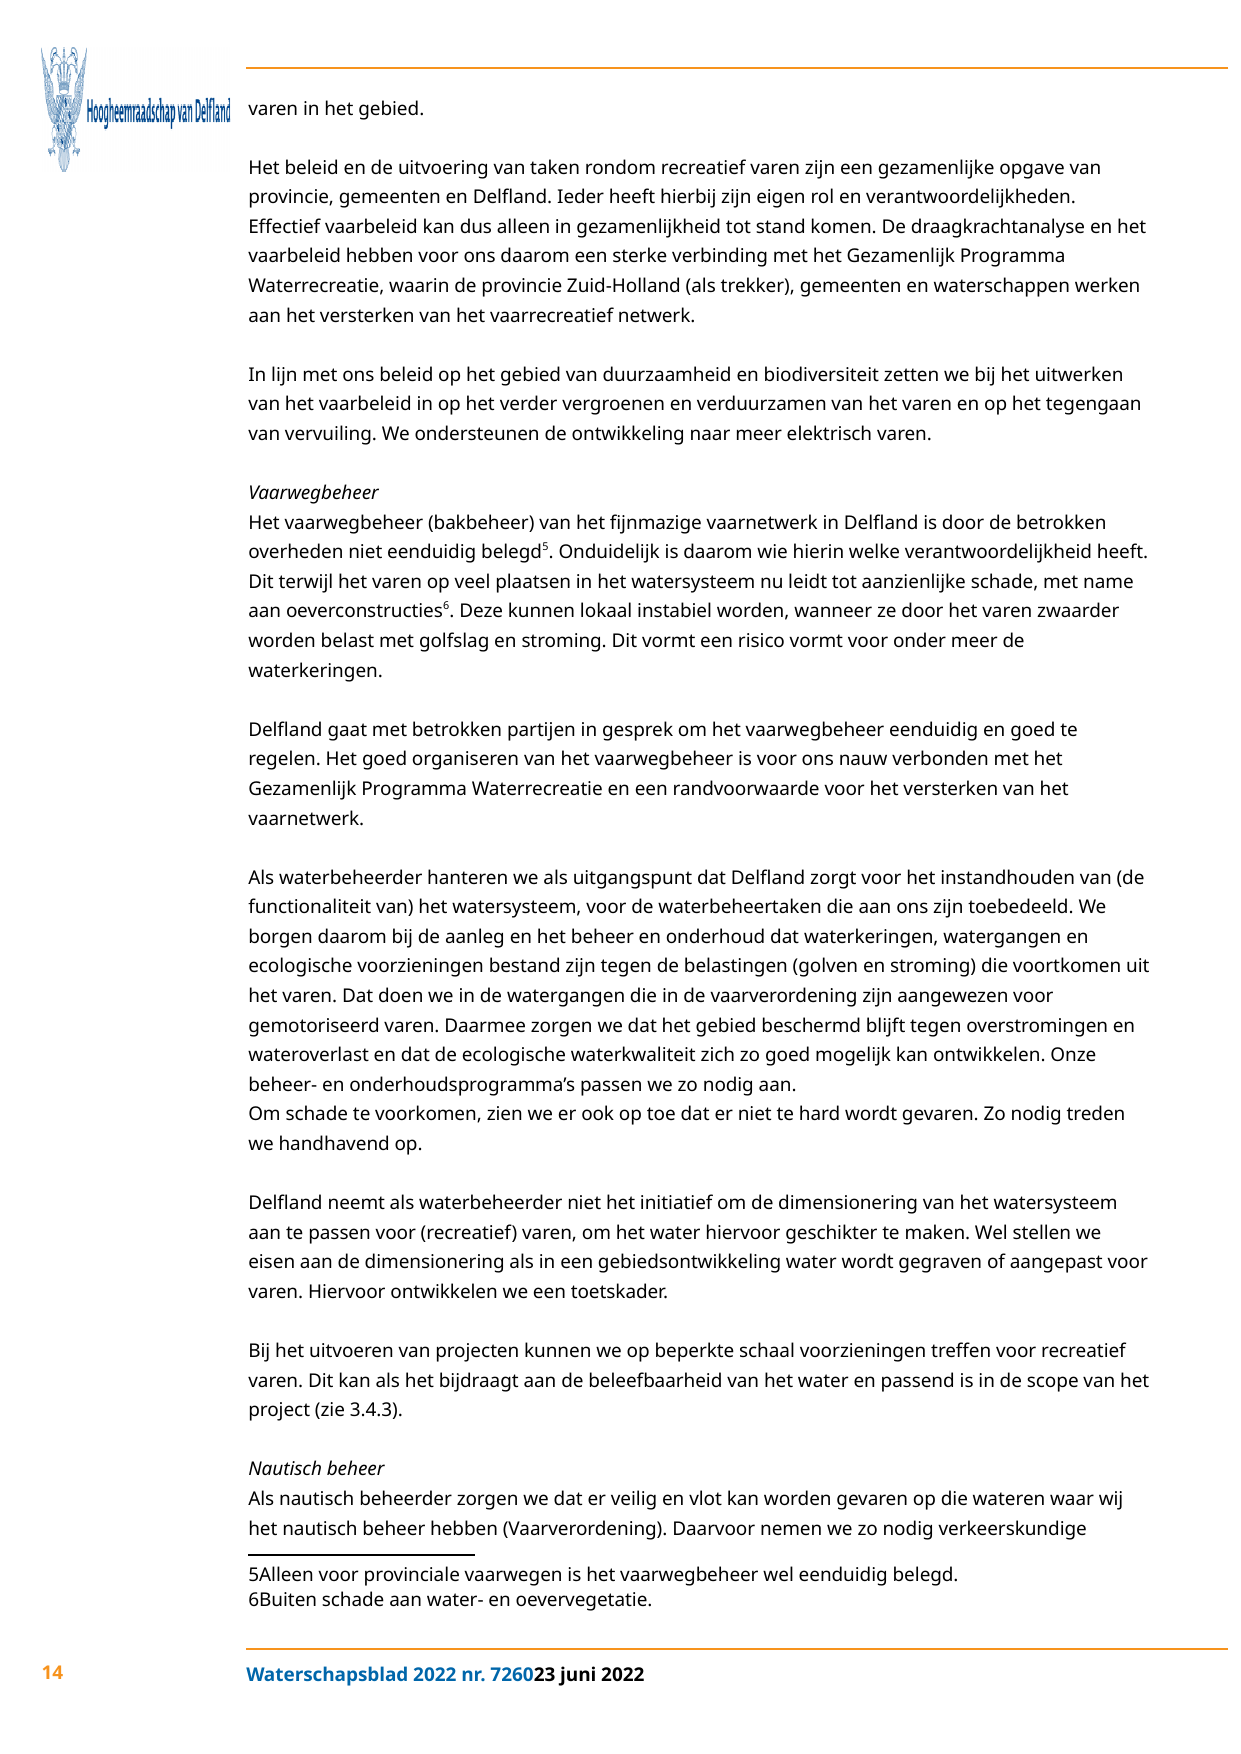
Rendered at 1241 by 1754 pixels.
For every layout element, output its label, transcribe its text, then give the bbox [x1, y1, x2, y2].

text Nautisch beheer [248, 1456, 1152, 1481]
text Bij het uitvoeren van projecten kunnen we op beperkte schaal voorzieningen treffen voor recreatief varen. Dit kan als het bijdraagt aan de beleefbaarheid van het water en passend is in de scope van het project (zie 3.4.3). [248, 1337, 1152, 1422]
text Het beleid en de uitvoering van taken rondom recreatief varen zijn een gezamenlijke opgave van provincie, gemeenten en Delfland. Ieder heeft hierbij zijn eigen rol en verantwoordelijkheden. Effectief vaarbeleid kan dus alleen in gezamenlijkheid tot stand komen. De draagkrachtanalyse en het vaarbeleid hebben voor ons daarom een sterke verbinding met het Gezamenlijk Programma Waterrecreatie, waarin de provincie Zuid-Holland (als trekker), gemeenten en waterschappen werken aan het versterken van het vaarrecreatief netwerk. [248, 154, 1152, 328]
text Alleen voor provinciale vaarwegen is het vaarwegbeheer wel eenduidig belegd. [248, 1561, 1152, 1586]
picture [41, 47, 231, 172]
text Buiten schade aan water- en oevervegetatie. [248, 1586, 1152, 1612]
text Om schade te voorkomen, zien we er ook op toe dat er niet te hard wordt gevaren. Zo nodig treden we handhavend op. [248, 1101, 1152, 1156]
text Het vaarwegbeheer (bakbeheer) van het fijnmazige vaarnetwerk in Delfland is door de betrokken overheden niet eenduidig belegd. Onduidelijk is daarom wie hierin welke verantwoordelijkheid heeft. Dit terwijl het varen op veel plaatsen in het watersysteem nu leidt tot aanzienlijke schade, met name aan oeverconstructies. Deze kunnen lokaal instabiel worden, wanneer ze door het varen zwaarder worden belast met golfslag en stroming. Dit vormt een risico vormt voor onder meer de waterkeringen. [248, 509, 1152, 683]
text In lijn met ons beleid op het gebied van duurzaamheid en biodiversiteit zetten we bij het uitwerken van het vaarbeleid in op het verder vergroenen en verduurzamen van het varen en op het tegengaan van vervuiling. We ondersteunen de ontwikkeling naar meer elektrisch varen. [248, 361, 1152, 446]
text Delfland gaat met betrokken partijen in gesprek om het vaarwegbeheer eenduidig en goed te regelen. Het goed organiseren van het vaarwegbeheer is voor ons nauw verbonden met het Gezamenlijk Programma Waterrecreatie en een randvoorwaarde voor het versterken van het vaarnetwerk. [248, 716, 1152, 831]
text Delfland neemt als waterbeheerder niet het initiatief om de dimensionering van het watersysteem aan te passen voor (recreatief) varen, om het water hiervoor geschikter te maken. Wel stellen we eisen aan de dimensionering als in een gebiedsontwikkeling water wordt gegraven of aangepast voor varen. Hiervoor ontwikkelen we een toetskader. [248, 1189, 1152, 1304]
text Als waterbeheerder hanteren we als uitgangspunt dat Delfland zorgt voor het instandhouden van (de functionaliteit van) het watersysteem, voor de waterbeheertaken die aan ons zijn toebedeeld. We borgen daarom bij de aanleg en het beheer en onderhoud dat waterkeringen, watergangen en ecologische voorzieningen bestand zijn tegen de belastingen (golven en stroming) die voortkomen uit het varen. Dat doen we in de watergangen die in de vaarverordening zijn aangewezen voor gemotoriseerd varen. Daarmee zorgen we dat het gebied beschermd blijft tegen overstromingen en wateroverlast en dat de ecologische waterkwaliteit zich zo goed mogelijk kan ontwikkelen. Onze beheer- en onderhoudsprogramma’s passen we zo nodig aan. [248, 864, 1152, 1097]
text varen in het gebied. [248, 95, 1152, 121]
text Vaarwegbeheer [248, 479, 1152, 505]
text Als nautisch beheerder zorgen we dat er veilig en vlot kan worden gevaren op die wateren waar wij het nautisch beheer hebben (Vaarverordening). Daarvoor nemen we zo nodig verkeerskundige [248, 1485, 1152, 1541]
